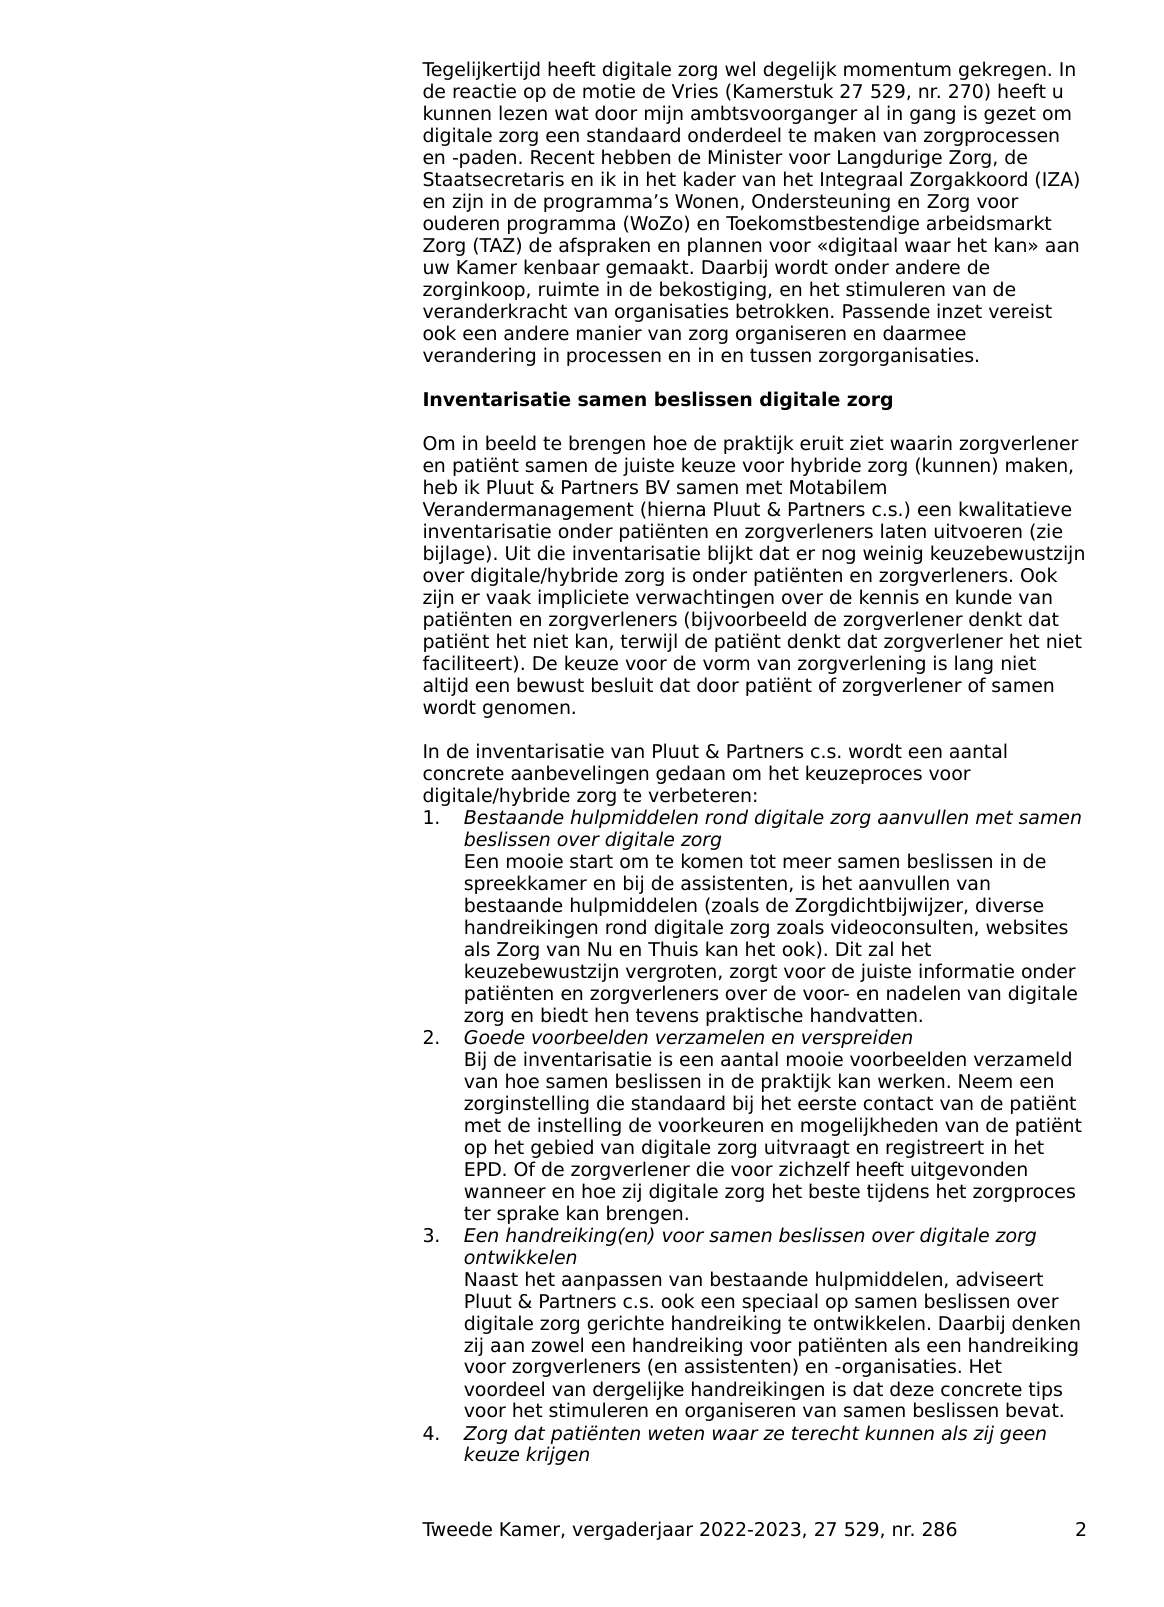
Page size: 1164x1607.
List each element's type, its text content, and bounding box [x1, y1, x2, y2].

text 4. Zorg dat patiënten weten waar ze terecht kunnen als zij geen keuze krijgen [422, 1422, 1087, 1466]
text 3. Een handreiking(en) voor samen beslissen over digitale zorg ontwikkelen [422, 1224, 1087, 1268]
text Een mooie start om te komen tot meer samen beslissen in de spreekkamer en bij de assistenten, is het aanvullen van bestaande hulpmiddelen (zoals de Zorgdichtbijwijzer, diverse handreikingen rond digitale zorg zoals videoconsulten, websites als Zorg van Nu en Thuis kan het ook). Dit zal het keuzebewustzijn vergroten, zorgt voor de juiste informatie onder patiënten en zorgverleners over de voor- en nadelen van digitale zorg en biedt hen tevens praktische handvatten. [464, 851, 1087, 1027]
text In de inventarisatie van Pluut & Partners c.s. wordt een aantal concrete aanbevelingen gedaan om het keuzeproces voor digitale/hybride zorg te verbeteren: [422, 741, 1087, 807]
text Bij de inventarisatie is een aantal mooie voorbeelden verzameld van hoe samen beslissen in de praktijk kan werken. Neem een zorginstelling die standaard bij het eerste contact van de patiënt met de instelling de voorkeuren en mogelijkheden van de patiënt op het gebied van digitale zorg uitvraagt en registreert in het EPD. Of de zorgverlener die voor zichzelf heeft uitgevonden wanneer en hoe zij digitale zorg het beste tijdens het zorgproces ter sprake kan brengen. [464, 1049, 1087, 1224]
text Om in beeld te brengen hoe de praktijk eruit ziet waarin zorgverlener en patiënt samen de juiste keuze voor hybride zorg (kunnen) maken, heb ik Pluut & Partners BV samen met Motabilem Verandermanagement (hierna Pluut & Partners c.s.) een kwalitatieve inventarisatie onder patiënten en zorgverleners laten uitvoeren (zie bijlage). Uit die inventarisatie blijkt dat er nog weinig keuzebewustzijn over digitale/hybride zorg is onder patiënten en zorgverleners. Ook zijn er vaak impliciete verwachtingen over de kennis en kunde van patiënten en zorgverleners (bijvoorbeeld de zorgverlener denkt dat patiënt het niet kan, terwijl de patiënt denkt dat zorgverlener het niet faciliteert). De keuze voor de vorm van zorgverlening is lang niet altijd een bewust besluit dat door patiënt of zorgverlener of samen wordt genomen. [422, 433, 1087, 719]
text Tegelijkertijd heeft digitale zorg wel degelijk momentum gekregen. In de reactie op de motie de Vries (Kamerstuk 27 529, nr. 270) heeft u kunnen lezen wat door mijn ambtsvoorganger al in gang is gezet om digitale zorg een standaard onderdeel te maken van zorgprocessen en -paden. Recent hebben de Minister voor Langdurige Zorg, de Staatsecretaris en ik in het kader van het Integraal Zorgakkoord (IZA) en zijn in de programma’s Wonen, Ondersteuning en Zorg voor ouderen programma (WoZo) en Toekomstbestendige arbeidsmarkt Zorg (TAZ) de afspraken en plannen voor «digitaal waar het kan» aan uw Kamer kenbaar gemaakt. Daarbij wordt onder andere de zorginkoop, ruimte in de bekostiging, en het stimuleren van de veranderkracht van organisaties betrokken. Passende inzet vereist ook een andere manier van zorg organiseren en daarmee verandering in processen en in en tussen zorgorganisaties. [422, 59, 1087, 367]
text 1. Bestaande hulpmiddelen rond digitale zorg aanvullen met samen beslissen over digitale zorg [422, 807, 1087, 851]
text 2. Goede voorbeelden verzamelen en verspreiden [422, 1027, 1087, 1049]
text Naast het aanpassen van bestaande hulpmiddelen, adviseert Pluut & Partners c.s. ook een speciaal op samen beslissen over digitale zorg gerichte handreiking te ontwikkelen. Daarbij denken zij aan zowel een handreiking voor patiënten als een handreiking voor zorgverleners (en assistenten) en -organisaties. Het voordeel van dergelijke handreikingen is dat deze concrete tips voor het stimuleren en organiseren van samen beslissen bevat. [464, 1268, 1087, 1422]
subtitle Inventarisatie samen beslissen digitale zorg [422, 389, 1087, 411]
